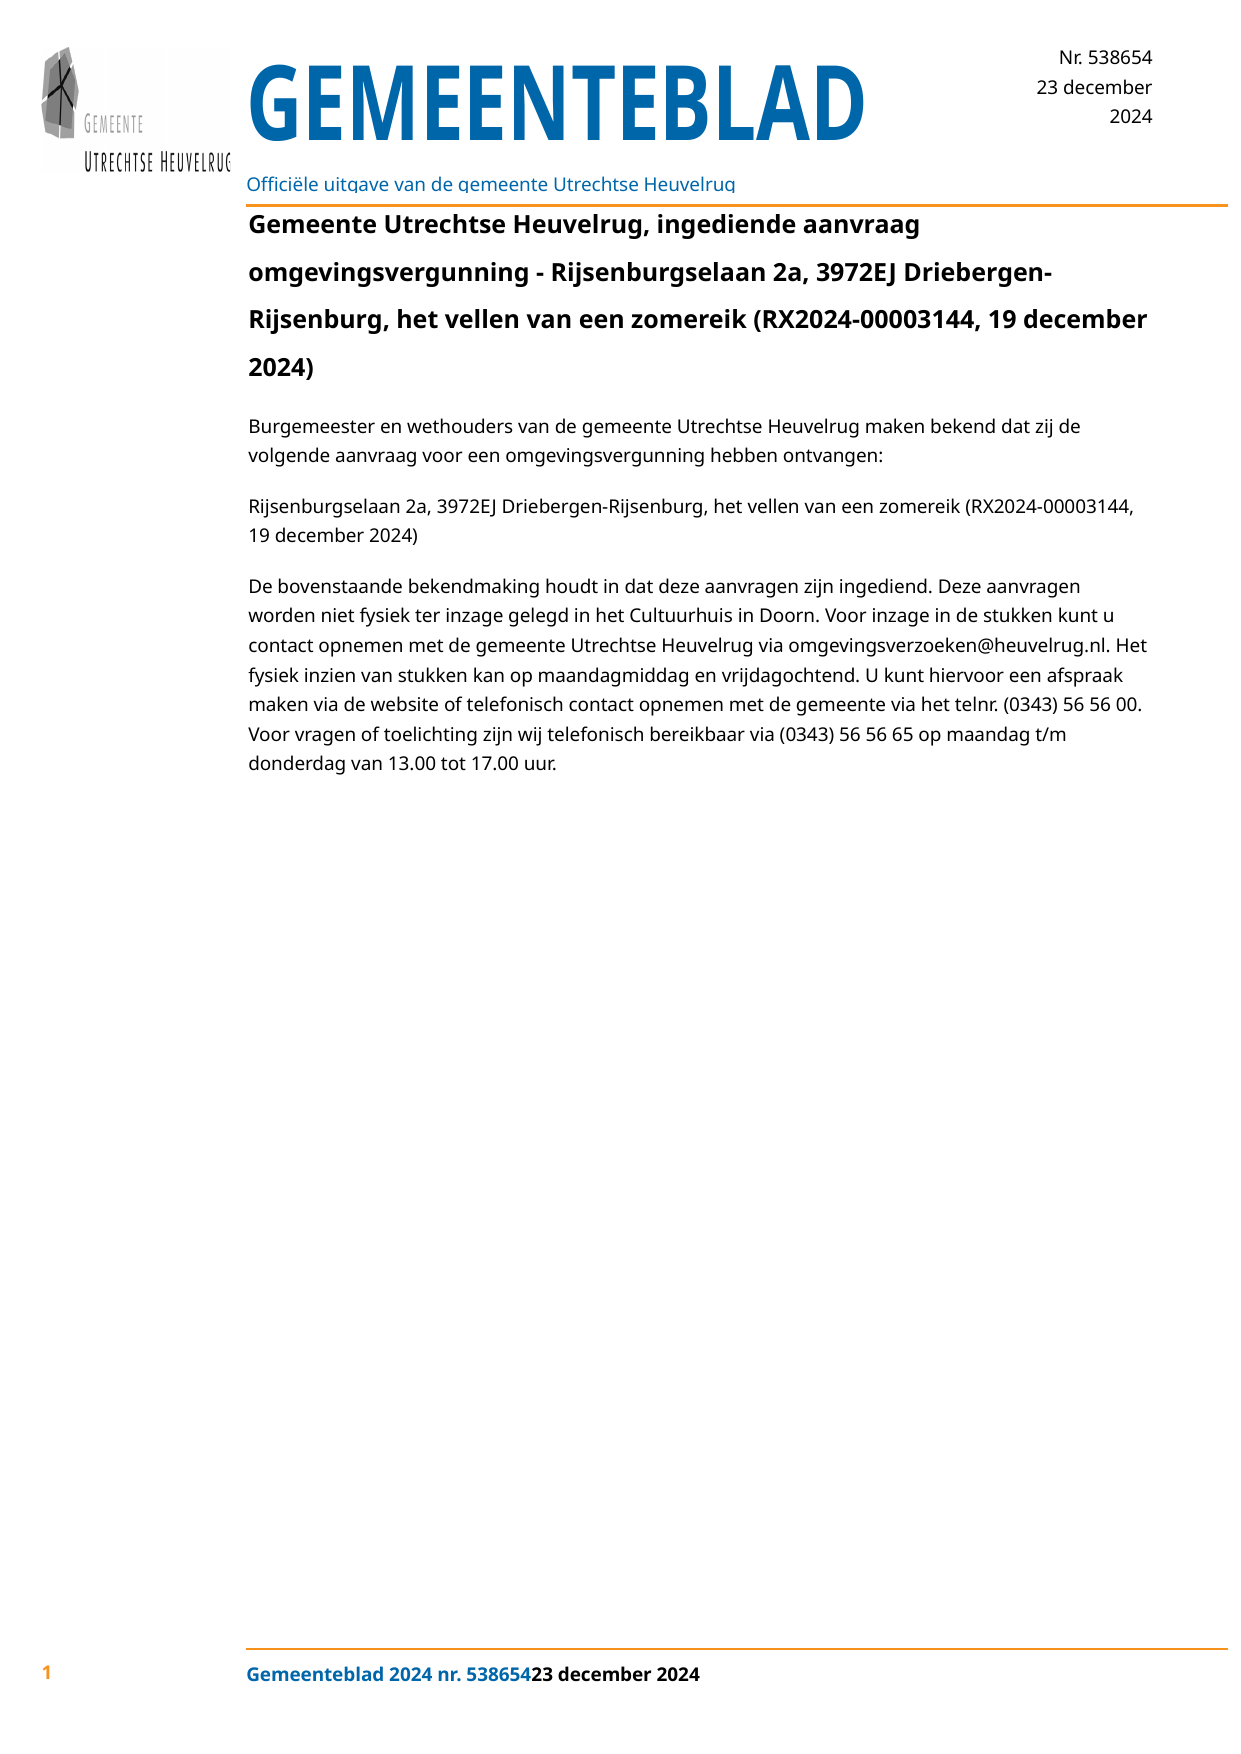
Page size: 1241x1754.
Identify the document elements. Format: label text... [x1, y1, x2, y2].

text De bovenstaande bekendmaking houdt in dat deze aanvragen zijn ingediend. Deze aanvragen worden niet fysiek ter inzage gelegd in het Cultuurhuis in Doorn. Voor inzage in de stukken kunt u contact opnemen met de gemeente Utrechtse Heuvelrug via omgevingsverzoeken@heuvelrug.nl. Het fysiek inzien van stukken kan op maandagmiddag en vrijdagochtend. U kunt hiervoor een afspraak maken via de website of telefonisch contact opnemen met de gemeente via het telnr. (0343) 56 56 00. Voor vragen of toelichting zijn wij telefonisch bereikbaar via (0343) 56 56 65 op maandag t/m donderdag van 13.00 tot 17.00 uur. [248, 573, 1152, 776]
picture [41, 47, 231, 172]
text Gemeente Utrechtse Heuvelrug, ingediende aanvraag omgevingsvergunning - Rijsenburgselaan 2a, 3972EJ Driebergen-Rijsenburg, het vellen van een zomereik (RX2024-00003144, 19 december 2024) [248, 207, 1152, 384]
text Rijsenburgselaan 2a, 3972EJ Driebergen-Rijsenburg, het vellen van een zomereik (RX2024-00003144, 19 december 2024) [248, 493, 1152, 548]
text Burgemeester en wethouders van de gemeente Utrechtse Heuvelrug maken bekend dat zij de volgende aanvraag voor een omgevingsvergunning hebben ontvangen: [248, 413, 1152, 468]
